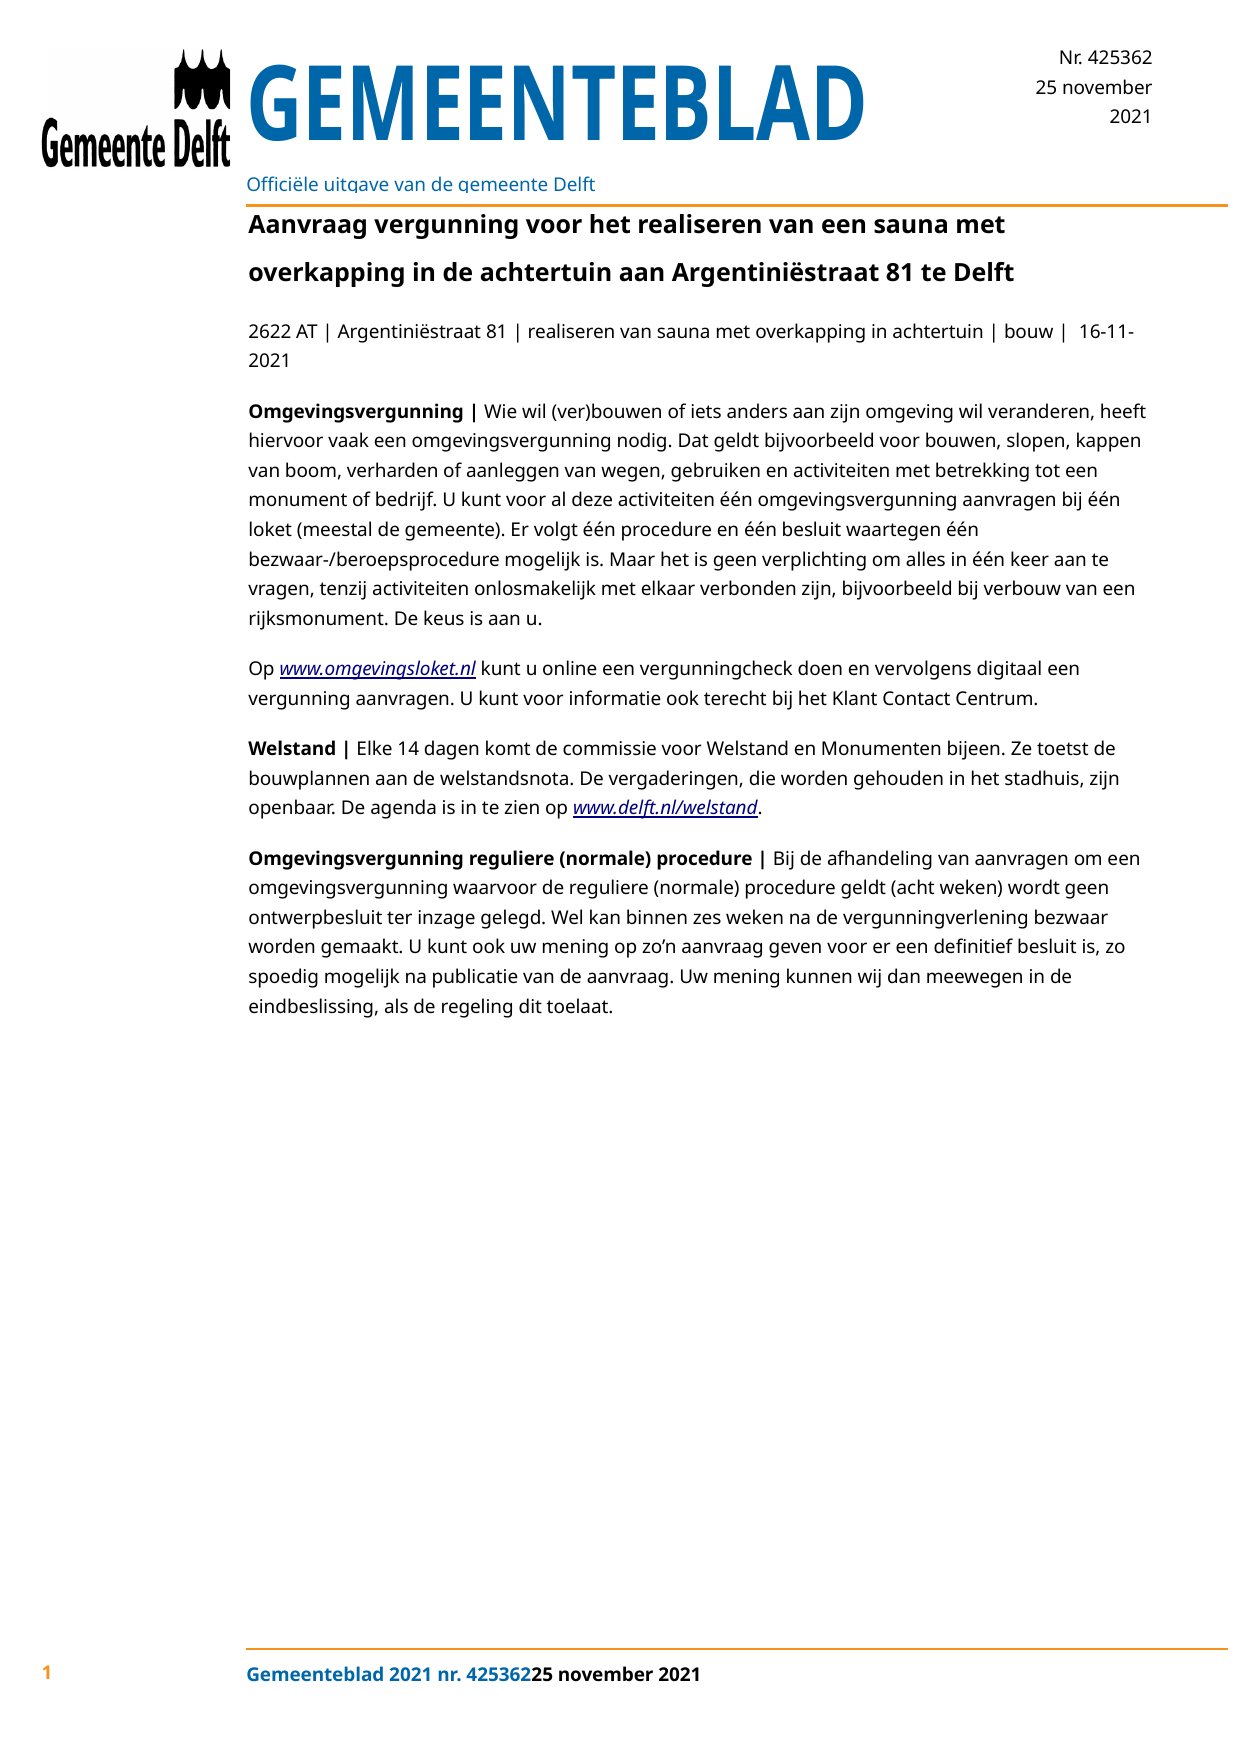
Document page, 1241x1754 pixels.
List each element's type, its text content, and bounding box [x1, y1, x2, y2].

text 2622 AT | Argentiniëstraat 81 | realiseren van sauna met overkapping in achtertuin | bouw | 16-11-2021 [248, 318, 1152, 373]
text Welstand | Elke 14 dagen komt de commissie voor Welstand en Monumenten bijeen. Ze toetst de bouwplannen aan de welstandsnota. De vergaderingen, die worden gehouden in het stadhuis, zijn openbaar. De agenda is in te zien op www.delft.nl/welstand. [248, 735, 1152, 820]
text Omgevingsvergunning | Wie wil (ver)bouwen of iets anders aan zijn omgeving wil veranderen, heeft hiervoor vaak een omgevingsvergunning nodig. Dat geldt bijvoorbeeld voor bouwen, slopen, kappen van boom, verharden of aanleggen van wegen, gebruiken en activiteiten met betrekking tot een monument of bedrijf. U kunt voor al deze activiteiten één omgevingsvergunning aanvragen bij één loket (meestal de gemeente). Er volgt één procedure en één besluit waartegen één bezwaar-/beroepsprocedure mogelijk is. Maar het is geen verplichting om alles in één keer aan te vragen, tenzij activiteiten onlosmakelijk met elkaar verbonden zijn, bijvoorbeeld bij verbouw van een rijksmonument. De keus is aan u. [248, 398, 1152, 631]
picture [41, 47, 231, 172]
text Aanvraag vergunning voor het realiseren van een sauna met overkapping in de achtertuin aan Argentiniëstraat 81 te Delft [248, 207, 1152, 288]
text Omgevingsvergunning reguliere (normale) procedure | Bij de afhandeling van aanvragen om een omgevingsvergunning waarvoor de reguliere (normale) procedure geldt (acht weken) wordt geen ontwerpbesluit ter inzage gelegd. Wel kan binnen zes weken na de vergunningverlening bezwaar worden gemaakt. U kunt ook uw mening op zo’n aanvraag geven voor er een definitief besluit is, zo spoedig mogelijk na publicatie van de aanvraag. Uw mening kunnen wij dan meewegen in de eindbeslissing, als de regeling dit toelaat. [248, 845, 1152, 1019]
text Op www.omgevingsloket.nl kunt u online een vergunningcheck doen en vervolgens digitaal een vergunning aanvragen. U kunt voor informatie ook terecht bij het Klant Contact Centrum. [248, 655, 1152, 711]
